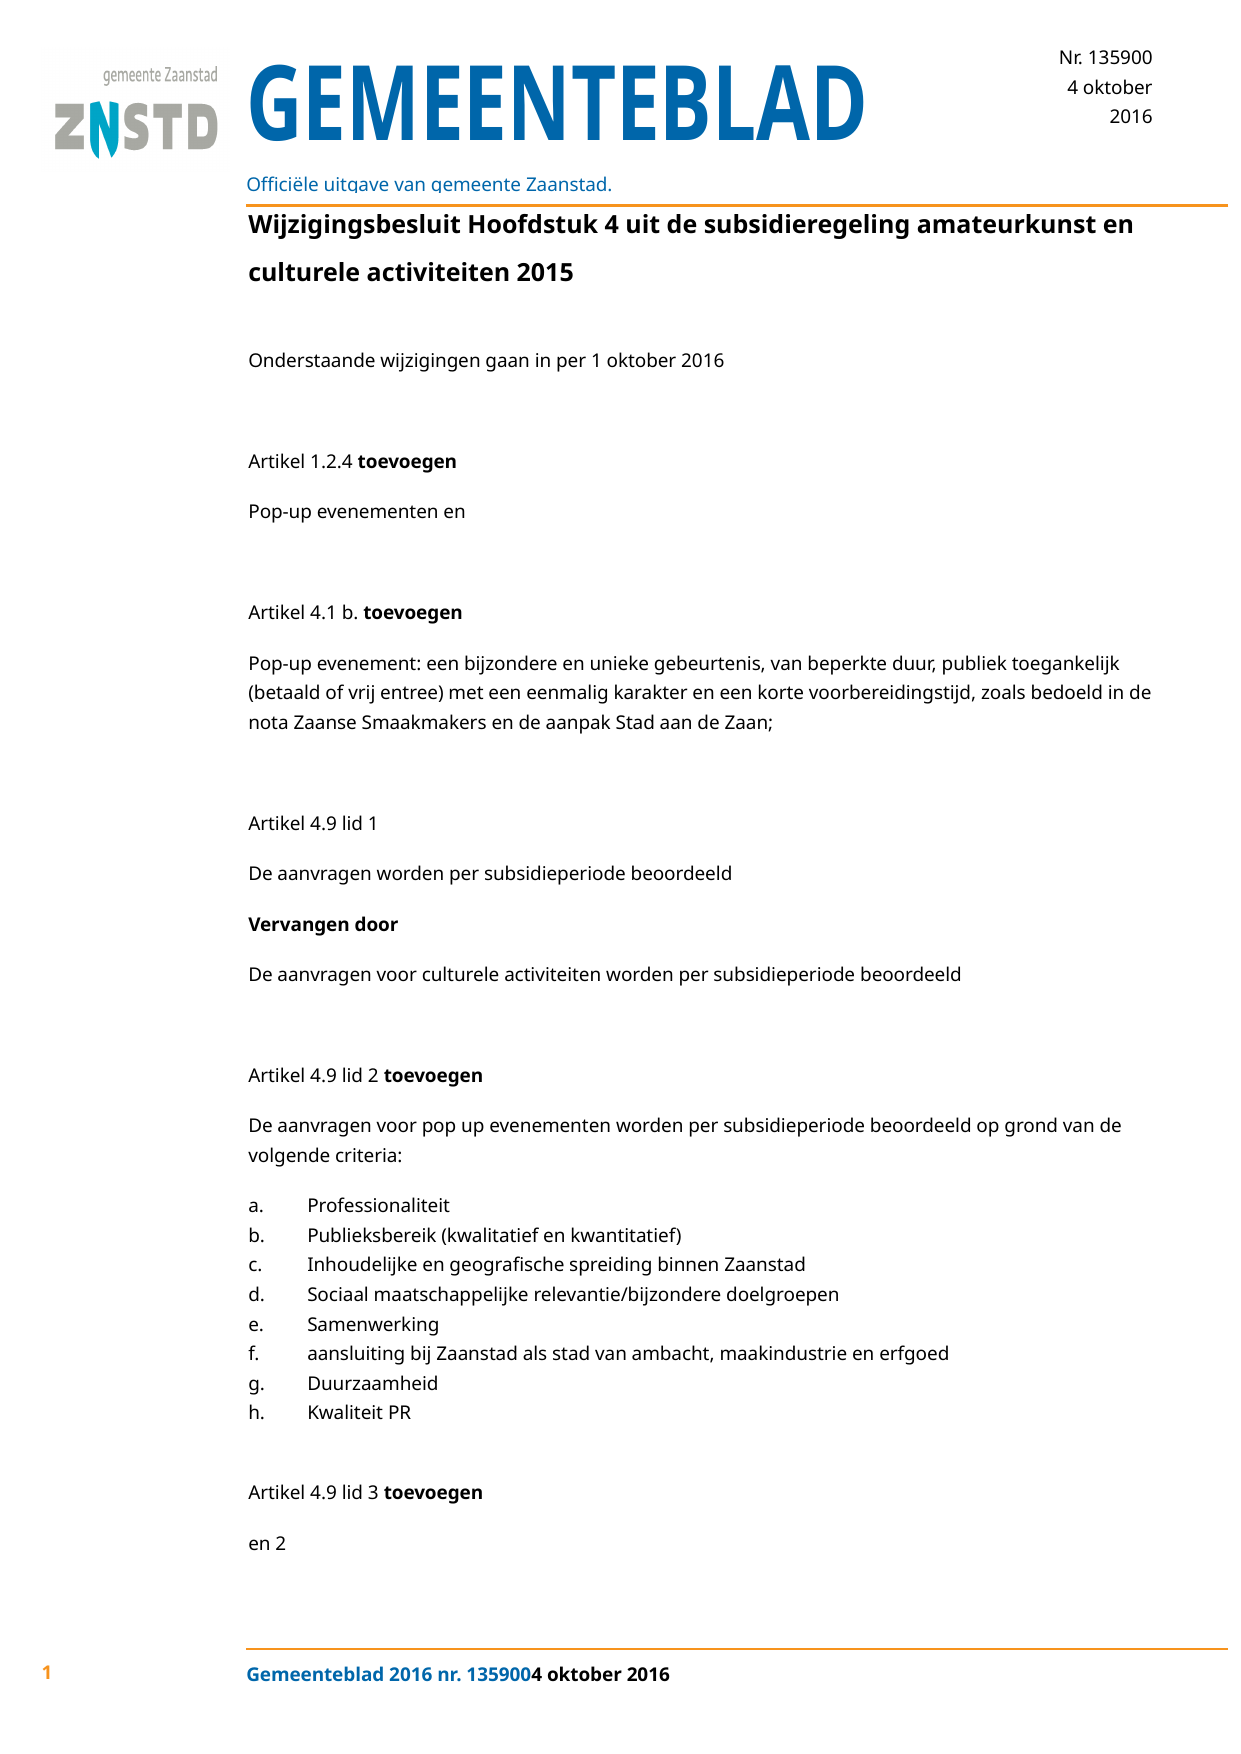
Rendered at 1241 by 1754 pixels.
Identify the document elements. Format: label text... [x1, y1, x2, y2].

text en 2 [248, 1530, 1152, 1556]
list Inhoudelijke en geografische spreiding binnen Zaanstad [248, 1252, 1152, 1277]
text Onderstaande wijzigingen gaan in per 1 oktober 2016 [248, 347, 1152, 373]
list aansluiting bij Zaanstad als stad van ambacht, maakindustrie en erfgoed [248, 1340, 1152, 1366]
list Sociaal maatschappelijke relevantie/bijzondere doelgroepen [248, 1281, 1152, 1307]
text Artikel 4.9 lid 1 [248, 810, 1152, 836]
text Pop-up evenementen en [248, 499, 1152, 524]
list Publieksbereik (kwalitatief en kwantitatief) [248, 1222, 1152, 1248]
text De aanvragen voor culturele activiteiten worden per subsidieperiode beoordeeld [248, 961, 1152, 987]
list Professionaliteit [248, 1192, 1152, 1218]
text Artikel 1.2.4 toevoegen [248, 448, 1152, 474]
text Vervangen door [248, 911, 1152, 937]
list Duurzaamheid [248, 1370, 1152, 1396]
text Pop-up evenement: een bijzondere en unieke gebeurtenis, van beperkte duur, publiek toegankelijk (betaald of vrij entree) met een eenmalig karakter en een korte voorbereidingstijd, zoals bedoeld in de nota Zaanse Smaakmakers en de aanpak Stad aan de Zaan; [248, 650, 1152, 735]
text Artikel 4.9 lid 2 toevoegen [248, 1062, 1152, 1088]
text Artikel 4.1 b. toevoegen [248, 599, 1152, 625]
list Samenwerking [248, 1311, 1152, 1337]
text De aanvragen worden per subsidieperiode beoordeeld [248, 860, 1152, 886]
picture [41, 47, 231, 172]
text Artikel 4.9 lid 3 toevoegen [248, 1479, 1152, 1505]
list Kwaliteit PR [248, 1399, 1152, 1425]
text De aanvragen voor pop up evenementen worden per subsidieperiode beoordeeld op grond van de volgende criteria: [248, 1112, 1152, 1168]
text Wijzigingsbesluit Hoofdstuk 4 uit de subsidieregeling amateurkunst en culturele activiteiten 2015 [248, 207, 1152, 288]
